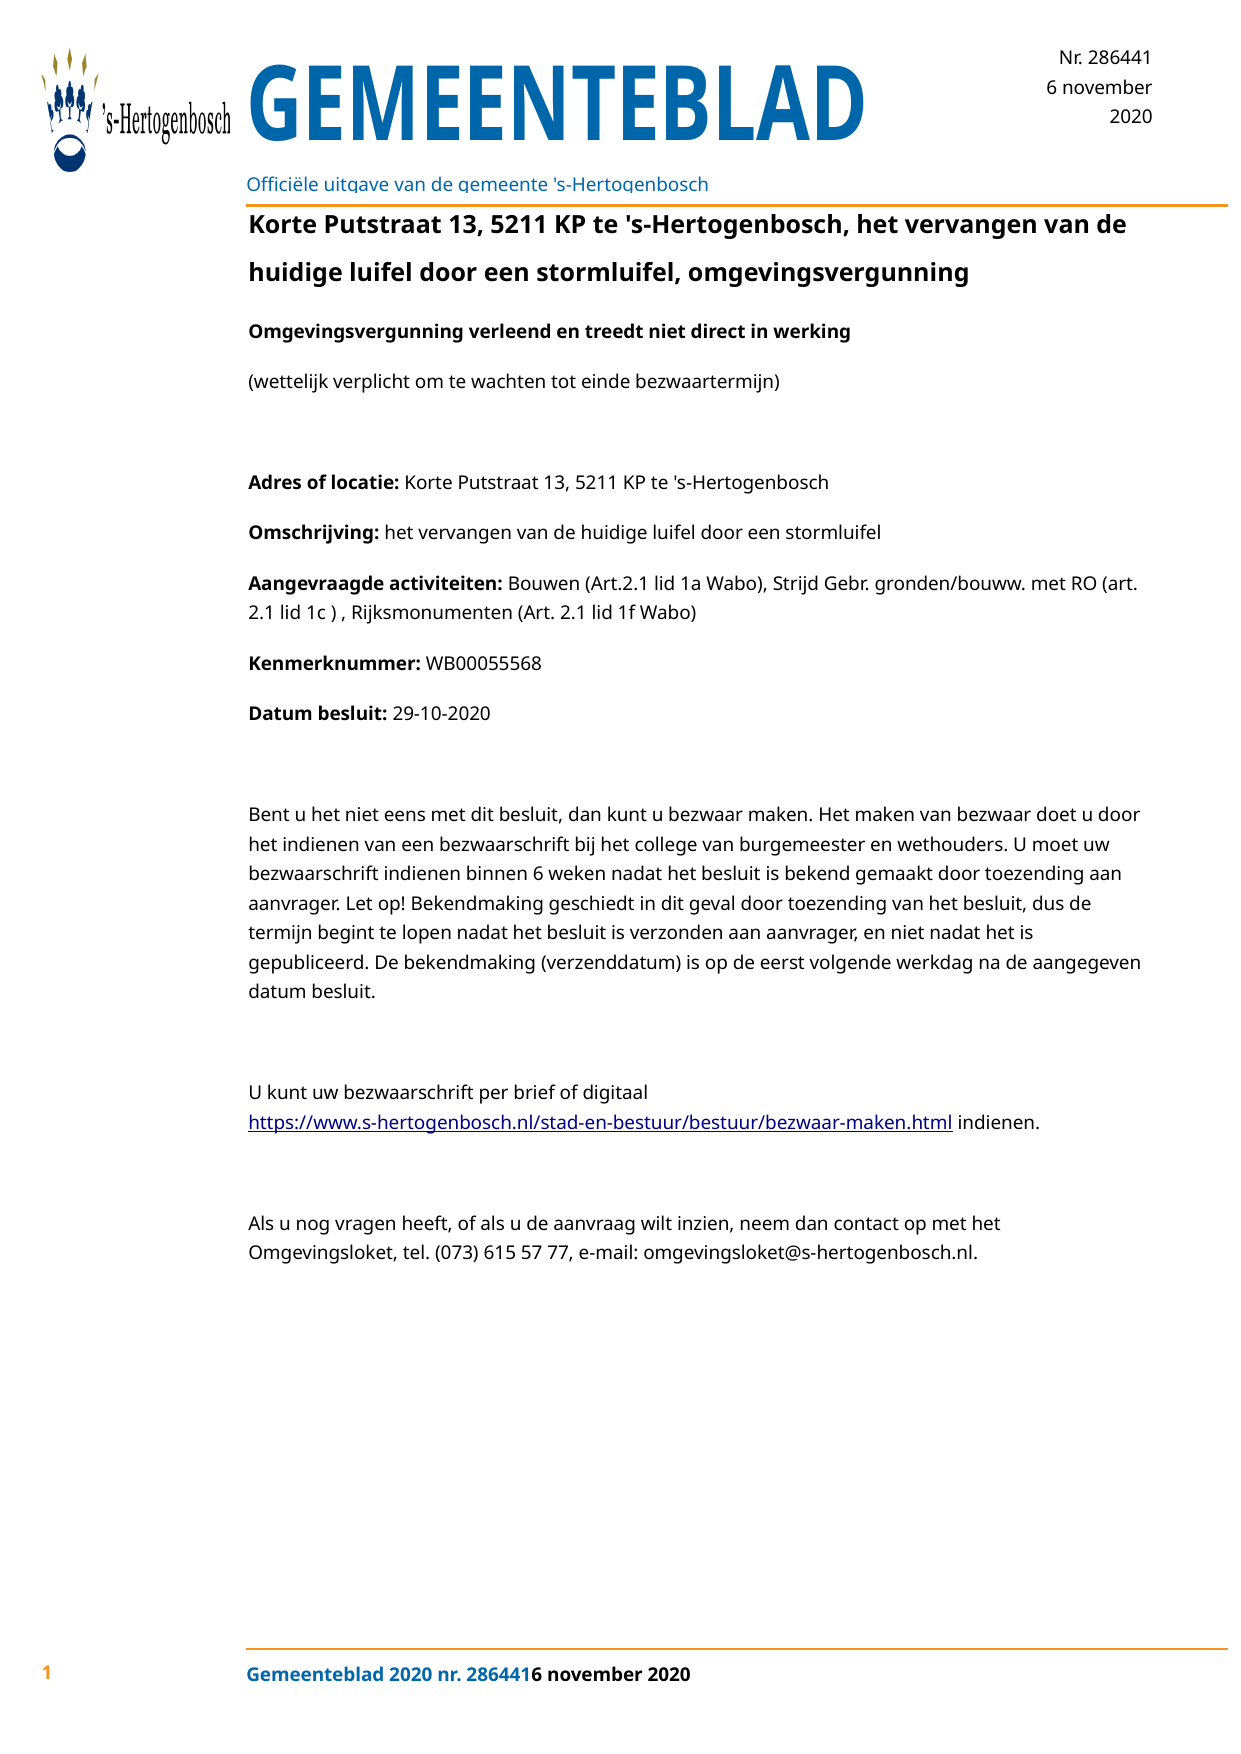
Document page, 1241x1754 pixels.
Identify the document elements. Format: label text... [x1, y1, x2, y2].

text Omschrijving: het vervangen van de huidige luifel door een stormluifel [248, 519, 1152, 545]
picture [41, 47, 231, 172]
text U kunt uw bezwaarschrift per brief of digitaal https://www.s-hertogenbosch.nl/stad-en-bestuur/bestuur/bezwaar-maken.html indienen. [248, 1079, 1152, 1135]
text Als u nog vragen heeft, of als u de aanvraag wilt inzien, neem dan contact op met het Omgevingsloket, tel. (073) 615 57 77, e-mail: omgevingsloket@s-hertogenbosch.nl. [248, 1210, 1152, 1265]
text Adres of locatie: Korte Putstraat 13, 5211 KP te 's-Hertogenbosch [248, 469, 1152, 495]
text Korte Putstraat 13, 5211 KP te 's-Hertogenbosch, het vervangen van de huidige luifel door een stormluifel, omgevingsvergunning [248, 207, 1152, 288]
text Datum besluit: 29-10-2020 [248, 700, 1152, 726]
text Kenmerknummer: WB00055568 [248, 650, 1152, 676]
text Aangevraagde activiteiten: Bouwen (Art.2.1 lid 1a Wabo), Strijd Gebr. gronden/bouww. met RO (art. 2.1 lid 1c ) , Rijksmonumenten (Art. 2.1 lid 1f Wabo) [248, 570, 1152, 625]
text Omgevingsvergunning verleend en treedt niet direct in werking [248, 318, 1152, 344]
text (wettelijk verplicht om te wachten tot einde bezwaartermijn) [248, 368, 1152, 394]
text Bent u het niet eens met dit besluit, dan kunt u bezwaar maken. Het maken van bezwaar doet u door het indienen van een bezwaarschrift bij het college van burgemeester en wethouders. U moet uw bezwaarschrift indienen binnen 6 weken nadat het besluit is bekend gemaakt door toezending aan aanvrager. Let op! Bekendmaking geschiedt in dit geval door toezending van het besluit, dus de termijn begint te lopen nadat het besluit is verzonden aan aanvrager, en niet nadat het is gepubliceerd. De bekendmaking (verzenddatum) is op de eerst volgende werkdag na de aangegeven datum besluit. [248, 801, 1152, 1004]
